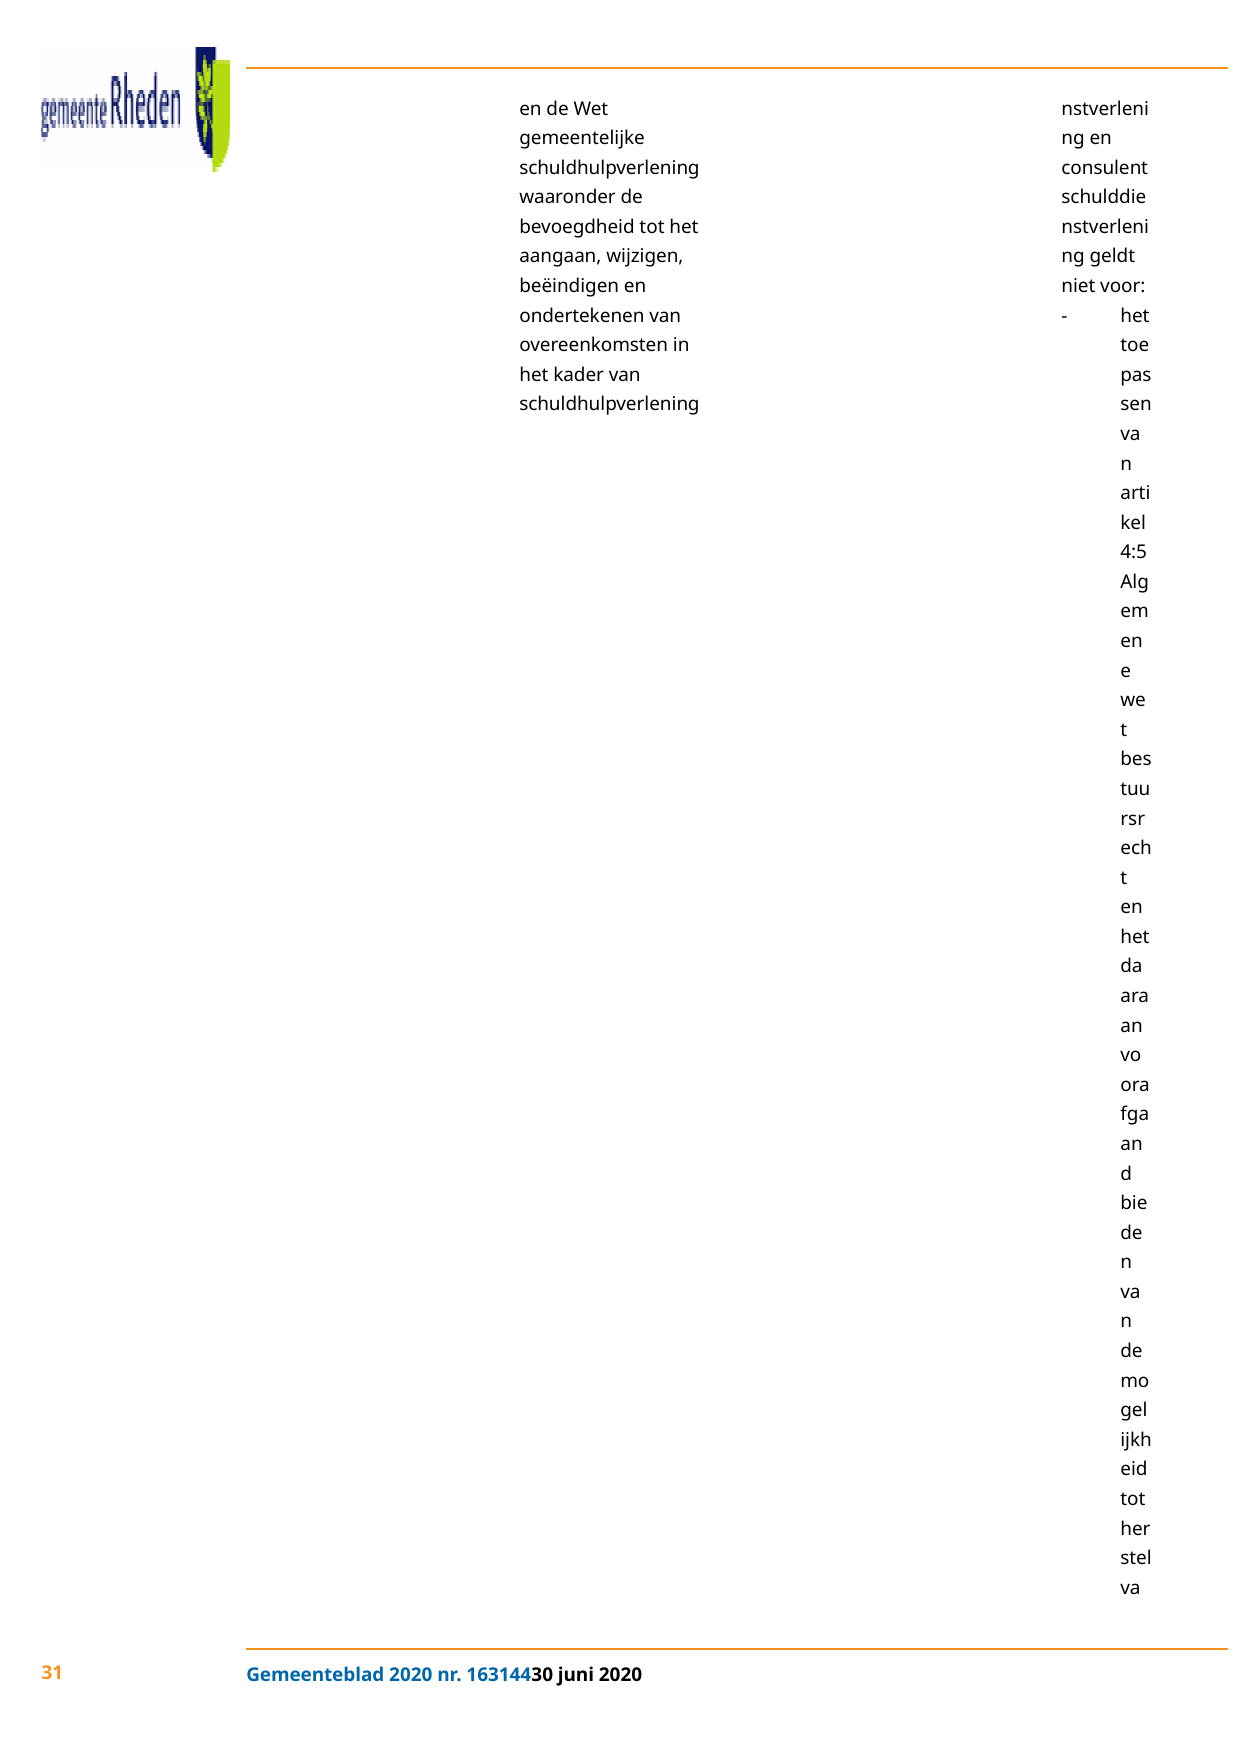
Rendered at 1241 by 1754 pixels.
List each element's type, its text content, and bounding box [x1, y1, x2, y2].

table_cell [248, 95, 338, 1600]
table_cell [881, 95, 1061, 1600]
picture [41, 47, 231, 172]
table_cell [338, 95, 519, 1600]
table_cell nstverlening en consulent schulddienstverlening geldt niet voor: het toepassen van artikel 4:5 Algemene wet bestuursrecht en het daaraan voorafgaand bieden van de mogelijkheid tot herstel va [1061, 95, 1152, 1600]
table_cell en de Wet gemeentelijke schuldhulpverlening waaronder de bevoegdheid tot het aangaan, wijzigen, beëindigen en ondertekenen van overeenkomsten in het kader van schuldhulpverlening [519, 95, 700, 1600]
table_cell [700, 95, 881, 1600]
